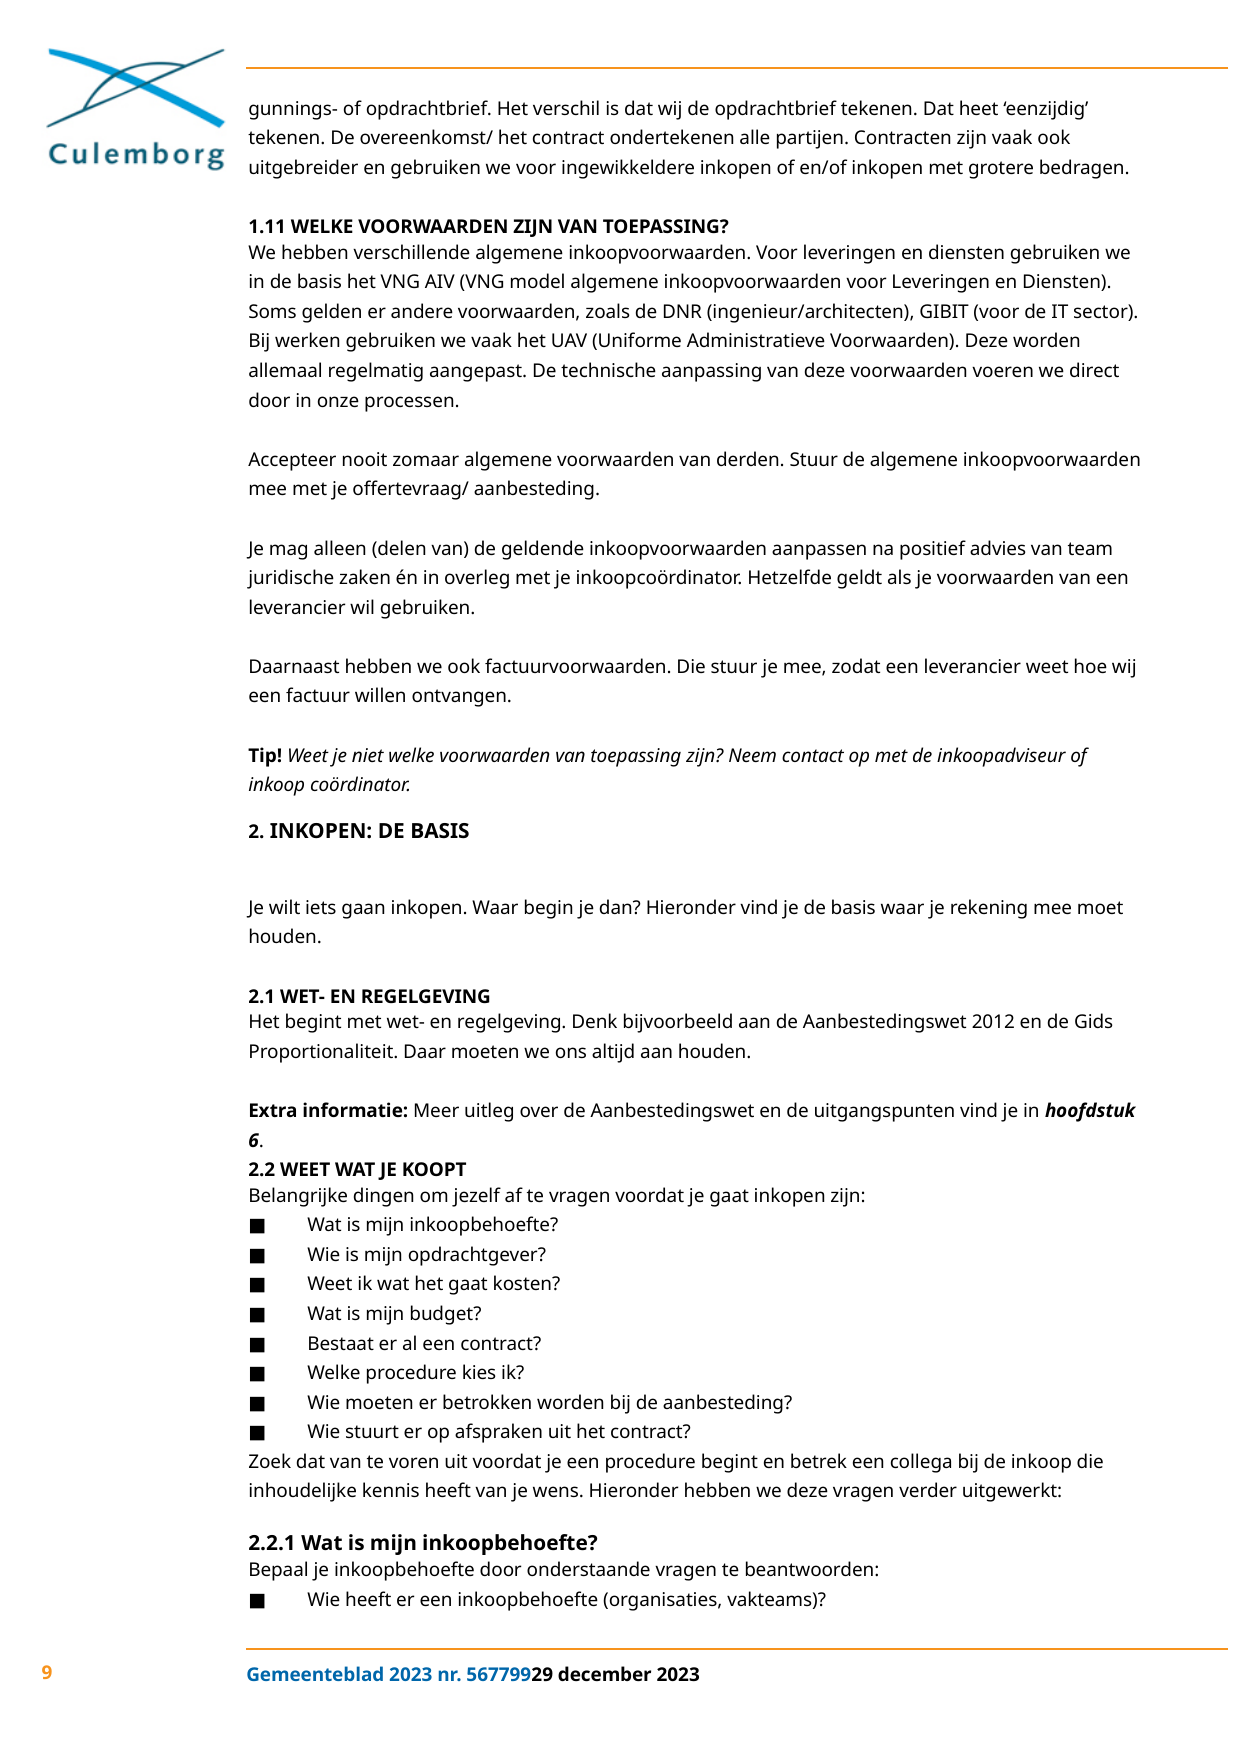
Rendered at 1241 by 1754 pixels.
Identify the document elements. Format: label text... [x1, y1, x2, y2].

list Bestaat er al een contract? [248, 1330, 1152, 1355]
text 2.2 WEET WAT JE KOOPT [248, 1156, 1152, 1182]
list Wat is mijn budget? [248, 1300, 1152, 1326]
list Wie is mijn opdrachtgever? [248, 1241, 1152, 1267]
text gunnings- of opdrachtbrief. Het verschil is dat wij de opdrachtbrief tekenen. Dat heet ‘eenzijdig’ tekenen. De overeenkomst/ het contract ondertekenen alle partijen. Contracten zijn vaak ook uitgebreider en gebruiken we voor ingewikkeldere inkopen of en/of inkopen met grotere bedragen. [248, 95, 1152, 180]
text Het begint met wet- en regelgeving. Denk bijvoorbeeld aan de Aanbestedingswet 2012 en de Gids Proportionaliteit. Daar moeten we ons altijd aan houden. [248, 1009, 1152, 1064]
list Wat is mijn inkoopbehoefte? [248, 1211, 1152, 1237]
picture [41, 47, 231, 172]
list Wie moeten er betrokken worden bij de aanbesteding? [248, 1389, 1152, 1414]
text Je wilt iets gaan inkopen. Waar begin je dan? Hieronder vind je de basis waar je rekening mee moet houden. [248, 894, 1152, 949]
text Belangrijke dingen om jezelf af te vragen voordat je gaat inkopen zijn: [248, 1182, 1152, 1207]
text Accepteer nooit zomaar algemene voorwaarden van derden. Stuur de algemene inkoopvoorwaarden mee met je offertevraag/ aanbesteding. [248, 446, 1152, 501]
text Je mag alleen (delen van) de geldende inkoopvoorwaarden aanpassen na positief advies van team juridische zaken én in overleg met je inkoopcoördinator. Hetzelfde geldt als je voorwaarden van een leverancier wil gebruiken. [248, 535, 1152, 619]
text We hebben verschillende algemene inkoopvoorwaarden. Voor leveringen en diensten gebruiken we in de basis het VNG AIV (VNG model algemene inkoopvoorwaarden voor Leveringen en Diensten). Soms gelden er andere voorwaarden, zoals de DNR (ingenieur/architecten), GIBIT (voor de IT sector). Bij werken gebruiken we vaak het UAV (Uniforme Administratieve Voorwaarden). Deze worden allemaal regelmatig aangepast. De technische aanpassing van deze voorwaarden voeren we direct door in onze processen. [248, 239, 1152, 412]
text Daarnaast hebben we ook factuurvoorwaarden. Die stuur je mee, zodat een leverancier weet hoe wij een factuur willen ontvangen. [248, 653, 1152, 708]
text 2.2.1 Wat is mijn inkoopbehoefte? [248, 1528, 1152, 1556]
text 2.1 WET- EN REGELGEVING [248, 983, 1152, 1009]
list Weet ik wat het gaat kosten? [248, 1271, 1152, 1296]
text Bepaal je inkoopbehoefte door onderstaande vragen te beantwoorden: [248, 1556, 1152, 1582]
list Wie stuurt er op afspraken uit het contract? [248, 1418, 1152, 1444]
list Wie heeft er een inkoopbehoefte (organisaties, vakteams)? [248, 1586, 1152, 1612]
text 2. INKOPEN: DE BASIS [248, 816, 1152, 845]
table_header Extra informatie: Meer uitleg over de Aanbestedingswet en de uitgangspunten vind je in hoofdstuk 6. [248, 1098, 1152, 1153]
text 1.11 WELKE VOORWAARDEN ZIJN VAN TOEPASSING? [248, 213, 1152, 239]
text Zoek dat van te voren uit voordat je een procedure begint en betrek een collega bij de inkoop die inhoudelijke kennis heeft van je wens. Hieronder hebben we deze vragen verder uitgewerkt: [248, 1448, 1152, 1503]
list Welke procedure kies ik? [248, 1359, 1152, 1385]
table_header Tip! Weet je niet welke voorwaarden van toepassing zijn? Neem contact op met de inkoopadviseur of inkoop­ coördinator. [248, 742, 1152, 797]
